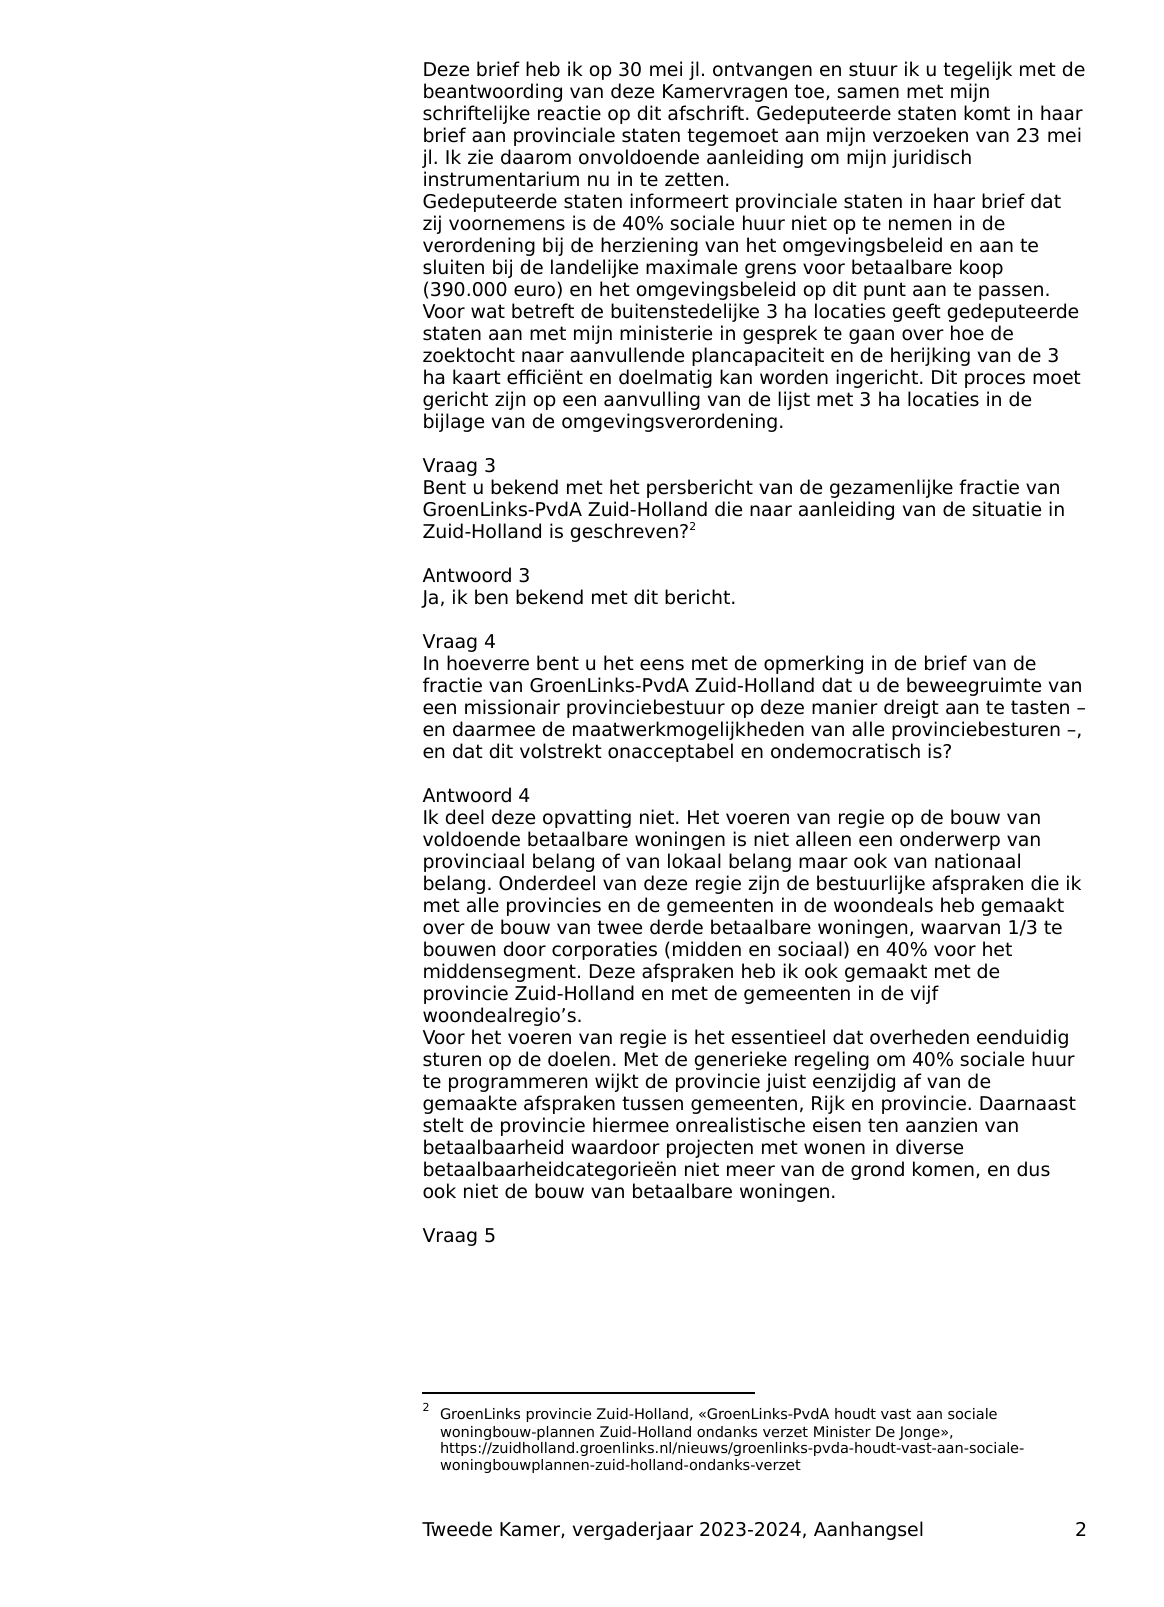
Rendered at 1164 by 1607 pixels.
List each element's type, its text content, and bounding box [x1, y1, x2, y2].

text GroenLinks provincie Zuid-Holland, «GroenLinks-PvdA houdt vast aan sociale woningbouw-plannen Zuid-Holland ondanks verzet Minister De Jonge», https://zuidholland.groenlinks.nl/nieuws/groenlinks-pvda-houdt-vast-aan-sociale-woningbouwplannen-zuid-holland-ondanks-verzet [422, 1402, 1087, 1474]
text Antwoord 3 [422, 565, 1087, 587]
text In hoeverre bent u het eens met de opmerking in de brief van de fractie van GroenLinks-PvdA Zuid-Holland dat u de beweegruimte van een missionair provinciebestuur op deze manier dreigt aan te tasten – en daarmee de maatwerkmogelijkheden van alle provinciebesturen –, en dat dit volstrekt onacceptabel en ondemocratisch is? [422, 653, 1087, 763]
text Vraag 5 [422, 1225, 1087, 1247]
text Antwoord 4 [422, 785, 1087, 807]
text Ja, ik ben bekend met dit bericht. [422, 587, 1087, 609]
text Ik deel deze opvatting niet. Het voeren van regie op de bouw van voldoende betaalbare woningen is niet alleen een onderwerp van provinciaal belang of van lokaal belang maar ook van nationaal belang. Onderdeel van deze regie zijn de bestuurlijke afspraken die ik met alle provincies en de gemeenten in de woondeals heb gemaakt over de bouw van twee derde betaalbare woningen, waarvan 1/3 te bouwen door corporaties (midden en sociaal) en 40% voor het middensegment. Deze afspraken heb ik ook gemaakt met de provincie Zuid-Holland en met de gemeenten in de vijf woondealregio’s. [422, 807, 1087, 1027]
text Vraag 3 [422, 455, 1087, 477]
text Bent u bekend met het persbericht van de gezamenlijke fractie van GroenLinks-PvdA Zuid-Holland die naar aanleiding van de situatie in Zuid-Holland is geschreven? [422, 477, 1087, 543]
text Voor het voeren van regie is het essentieel dat overheden eenduidig sturen op de doelen. Met de generieke regeling om 40% sociale huur te programmeren wijkt de provincie juist eenzijdig af van de gemaakte afspraken tussen gemeenten, Rijk en provincie. Daarnaast stelt de provincie hiermee onrealistische eisen ten aanzien van betaalbaarheid waardoor projecten met wonen in diverse betaalbaarheidcategorieën niet meer van de grond komen, en dus ook niet de bouw van betaalbare woningen. [422, 1027, 1087, 1203]
text Gedeputeerde staten informeert provinciale staten in haar brief dat zij voornemens is de 40% sociale huur niet op te nemen in de verordening bij de herziening van het omgevingsbeleid en aan te sluiten bij de landelijke maximale grens voor betaalbare koop (390.000 euro) en het omgevingsbeleid op dit punt aan te passen. Voor wat betreft de buitenstedelijke 3 ha locaties geeft gedeputeerde staten aan met mijn ministerie in gesprek te gaan over hoe de zoektocht naar aanvullende plancapaciteit en de herijking van de 3 ha kaart efficiënt en doelmatig kan worden ingericht. Dit proces moet gericht zijn op een aanvulling van de lijst met 3 ha locaties in de bijlage van de omgevingsverordening. [422, 191, 1087, 433]
text Deze brief heb ik op 30 mei jl. ontvangen en stuur ik u tegelijk met de beantwoording van deze Kamervragen toe, samen met mijn schriftelijke reactie op dit afschrift. Gedeputeerde staten komt in haar brief aan provinciale staten tegemoet aan mijn verzoeken van 23 mei jl. Ik zie daarom onvoldoende aanleiding om mijn juridisch instrumentarium nu in te zetten. [422, 59, 1087, 191]
text Vraag 4 [422, 631, 1087, 653]
